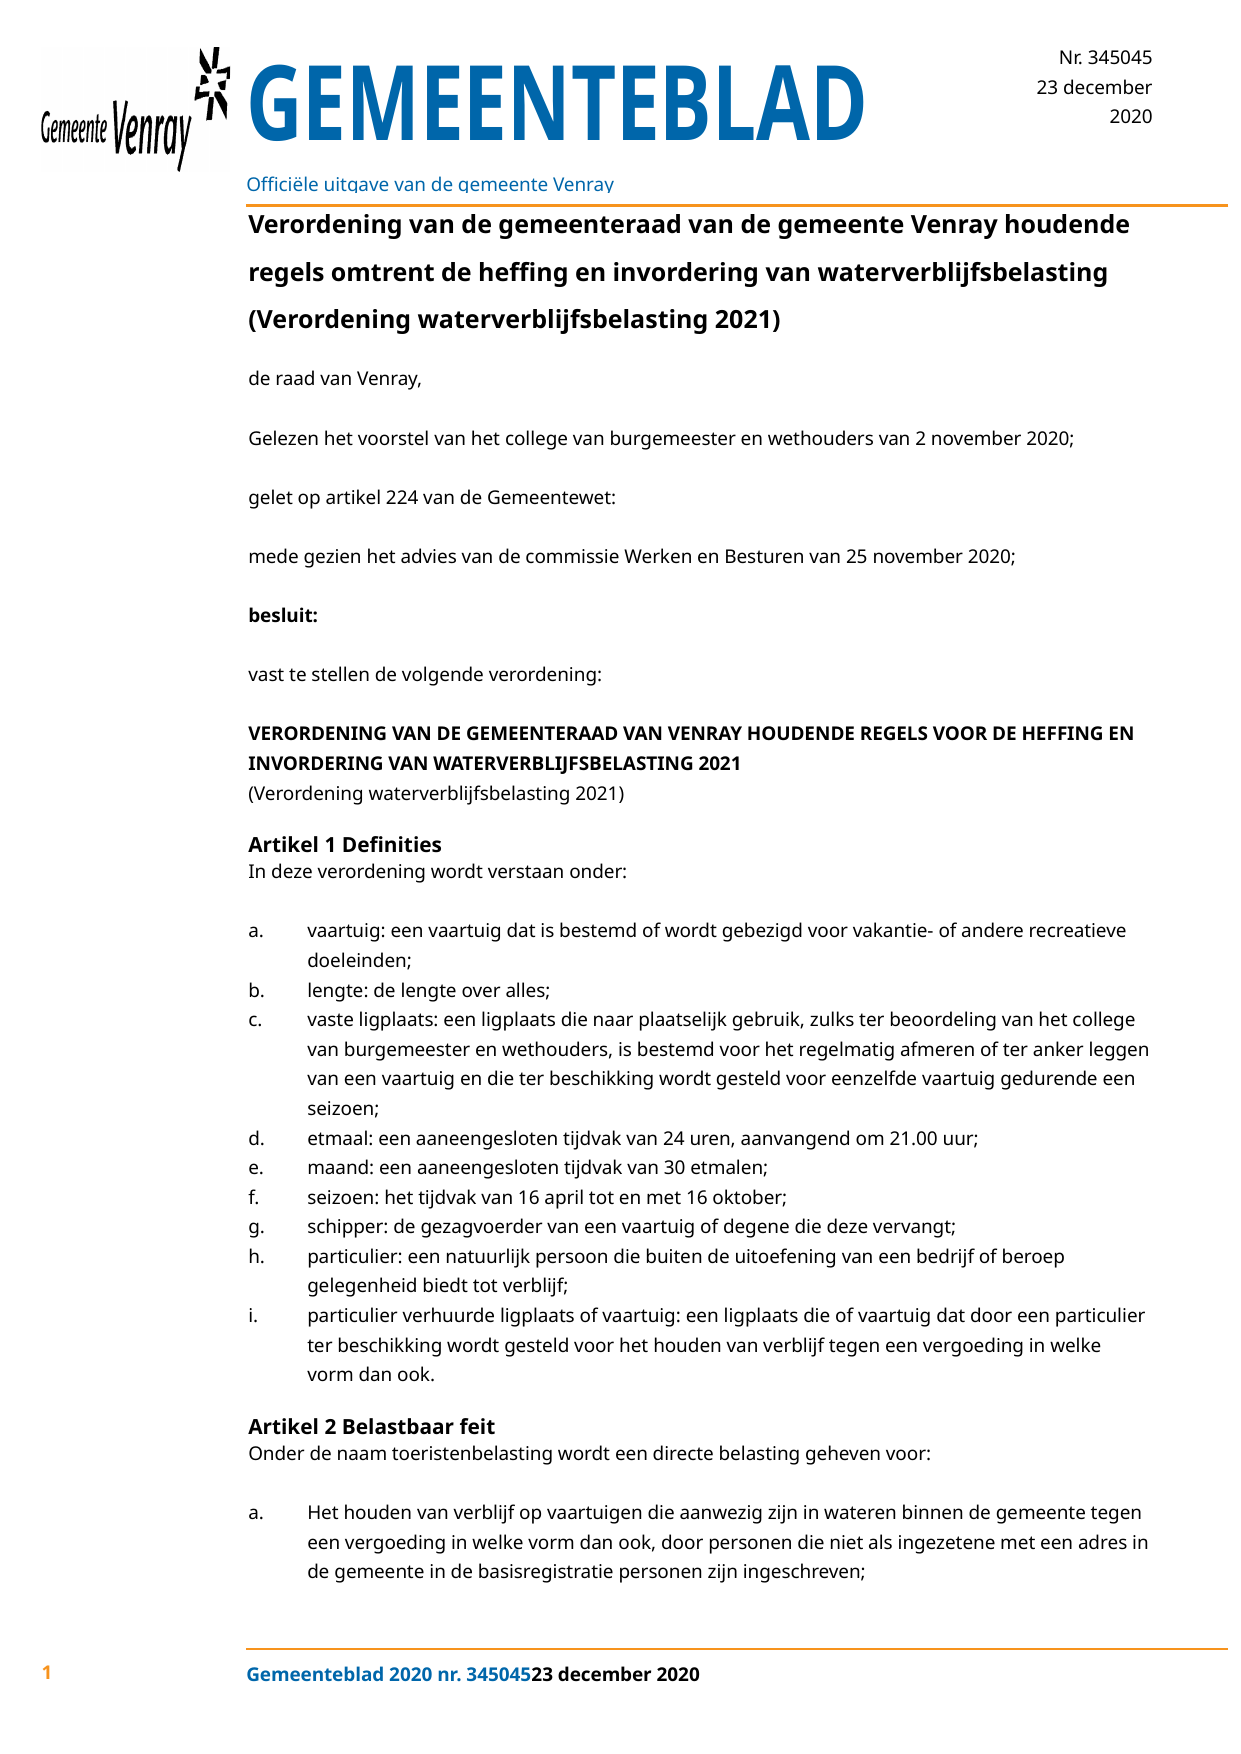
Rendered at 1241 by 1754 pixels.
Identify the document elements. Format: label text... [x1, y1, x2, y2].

list lengte: de lengte over alles; [248, 977, 1152, 1003]
text gelet op artikel 224 van de Gemeentewet: [248, 484, 1152, 509]
list particulier: een natuurlijk persoon die buiten de uitoefening van een bedrijf of beroep gelegenheid biedt tot verblijf; [248, 1243, 1152, 1298]
list schipper: de gezagvoerder van een vaartuig of degene die deze vervangt; [248, 1213, 1152, 1239]
text vast te stellen de volgende verordening: [248, 661, 1152, 687]
text Artikel 2 Belastbaar feit [248, 1412, 1152, 1440]
list Het houden van verblijf op vaartuigen die aanwezig zijn in wateren binnen de gemeente tegen een vergoeding in welke vorm dan ook, door personen die niet als ingezetene met een adres in de gemeente in de basisregistratie personen zijn ingeschreven; [248, 1499, 1152, 1584]
list maand: een aaneengesloten tijdvak van 30 etmalen; [248, 1154, 1152, 1180]
text (Verordening waterverblijfsbelasting 2021) [248, 780, 1152, 805]
text Onder de naam toeristenbelasting wordt een directe belasting geheven voor: [248, 1440, 1152, 1466]
text Gelezen het voorstel van het college van burgemeester en wethouders van 2 november 2020; [248, 425, 1152, 450]
text Artikel 1 Definities [248, 830, 1152, 858]
text besluit: [248, 602, 1152, 628]
text mede gezien het advies van de commissie Werken en Besturen van 25 november 2020; [248, 543, 1152, 569]
list etmaal: een aaneengesloten tijdvak van 24 uren, aanvangend om 21.00 uur; [248, 1125, 1152, 1151]
text In deze verordening wordt verstaan onder: [248, 858, 1152, 884]
list seizoen: het tijdvak van 16 april tot en met 16 oktober; [248, 1184, 1152, 1210]
text Verordening van de gemeenteraad van de gemeente Venray houdende regels omtrent de heffing en invordering van waterverblijfsbelasting (Verordening waterverblijfsbelasting 2021) [248, 207, 1152, 336]
picture [41, 47, 231, 172]
list particulier verhuurde ligplaats of vaartuig: een ligplaats die of vaartuig dat door een particulier ter beschikking wordt gesteld voor het houden van verblijf tegen een vergoeding in welke vorm dan ook. [248, 1302, 1152, 1387]
text VERORDENING VAN DE GEMEENTERAAD VAN VENRAY HOUDENDE REGELS VOOR DE HEFFING EN INVORDERING VAN WATERVERBLIJFSBELASTING 2021 [248, 721, 1152, 776]
list vaste ligplaats: een ligplaats die naar plaatselijk gebruik, zulks ter beoordeling van het college van burgemeester en wethouders, is bestemd voor het regelmatig afmeren of ter anker leggen van een vaartuig en die ter beschikking wordt gesteld voor eenzelfde vaartuig gedurende een seizoen; [248, 1006, 1152, 1121]
text de raad van Venray, [248, 366, 1152, 391]
list vaartuig: een vaartuig dat is bestemd of wordt gebezigd voor vakantie- of andere recreatieve doeleinden; [248, 918, 1152, 973]
